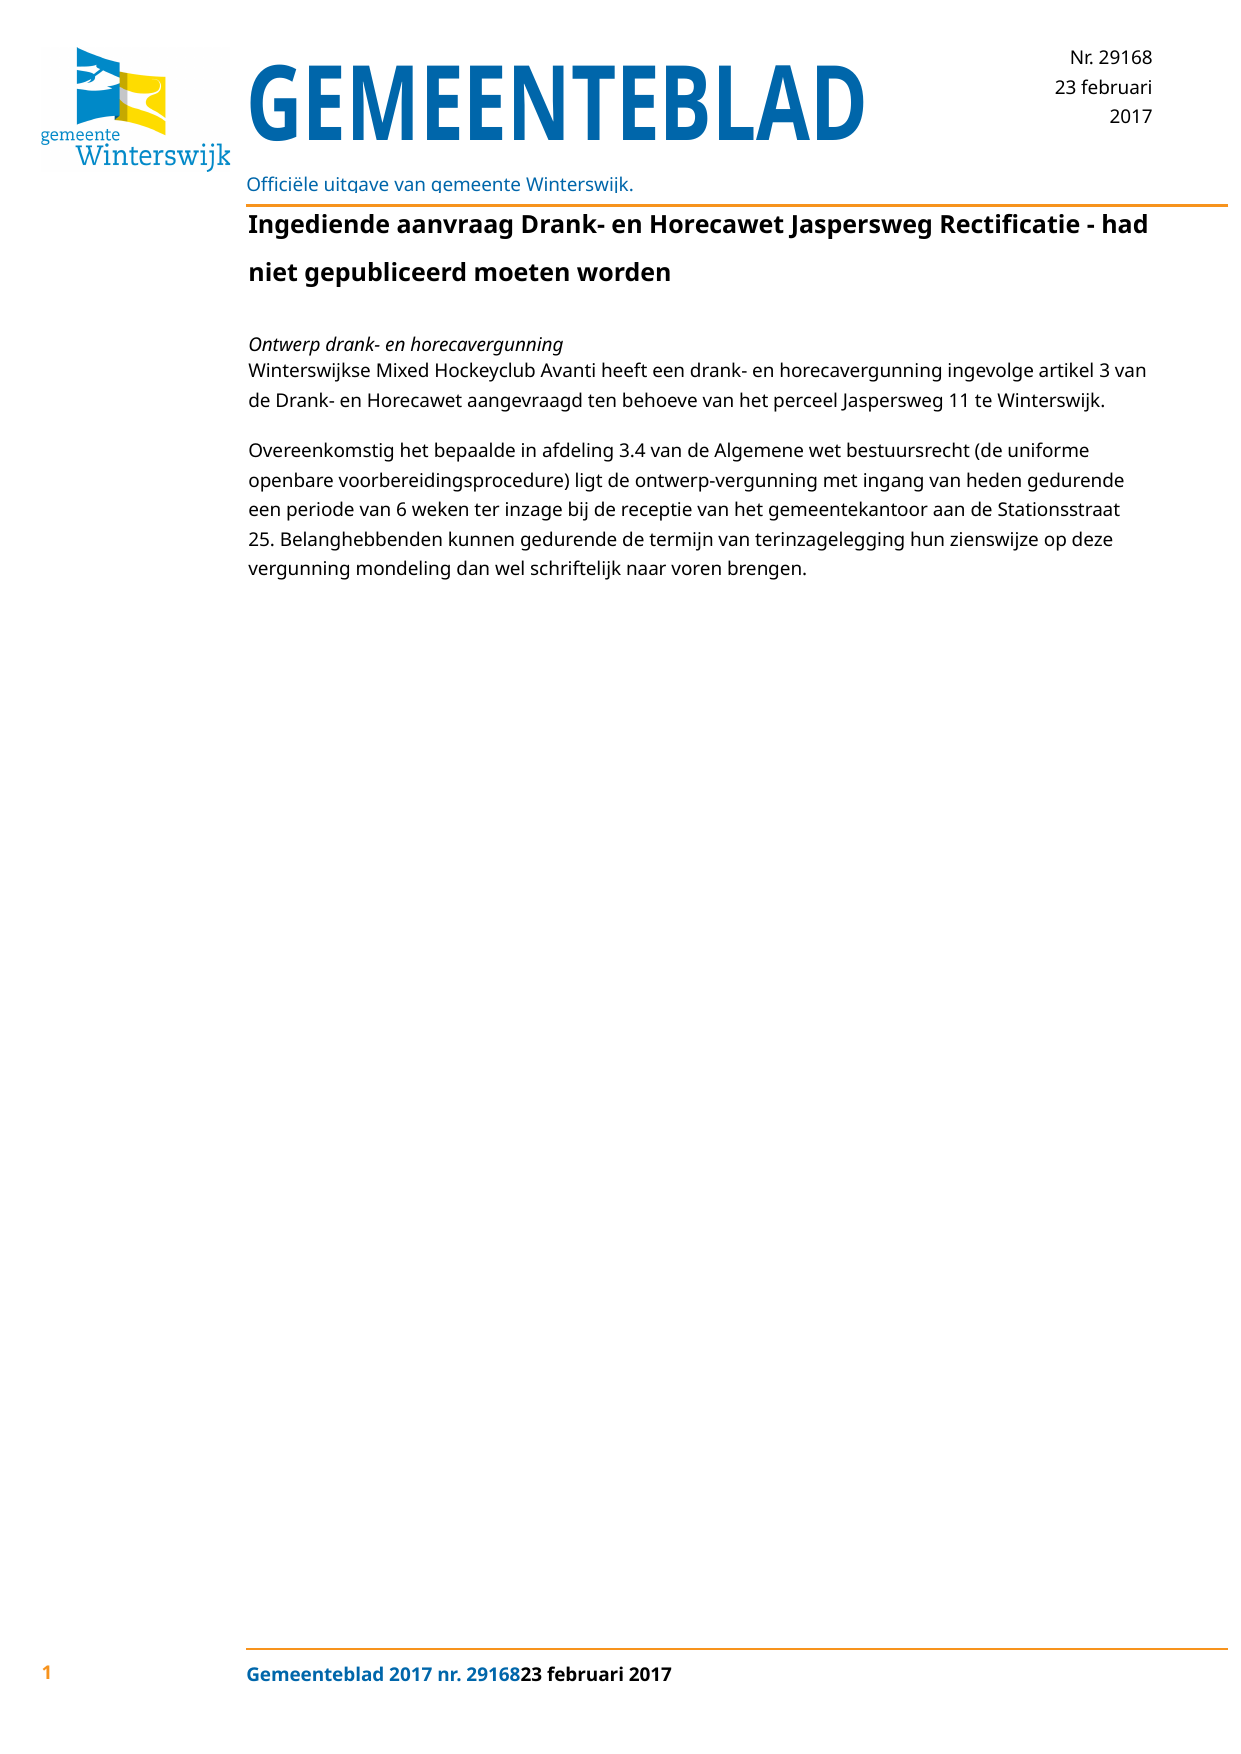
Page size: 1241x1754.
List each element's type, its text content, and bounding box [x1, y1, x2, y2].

text Winterswijkse Mixed Hockeyclub Avanti heeft een drank- en horecavergunning ingevolge artikel 3 van de Drank- en Horecawet aangevraagd ten behoeve van het perceel Jaspersweg 11 te Winterswijk. [248, 357, 1152, 412]
text Overeenkomstig het bepaalde in afdeling 3.4 van de Algemene wet bestuursrecht (de uniforme openbare voorbereidingsprocedure) ligt de ontwerp-vergunning met ingang van heden gedurende een periode van 6 weken ter inzage bij de receptie van het gemeentekantoor aan de Stationsstraat 25. Belanghebbenden kunnen gedurende de termijn van terinzagelegging hun zienswijze op deze vergunning mondeling dan wel schriftelijk naar voren brengen. [248, 437, 1152, 581]
picture [225, 153, 231, 162]
text Ingediende aanvraag Drank- en Horecawet Jaspersweg Rectificatie - had niet gepubliceerd moeten worden [248, 207, 1152, 288]
picture [41, 47, 231, 172]
text Ontwerp drank- en horecavergunning [248, 331, 1152, 357]
